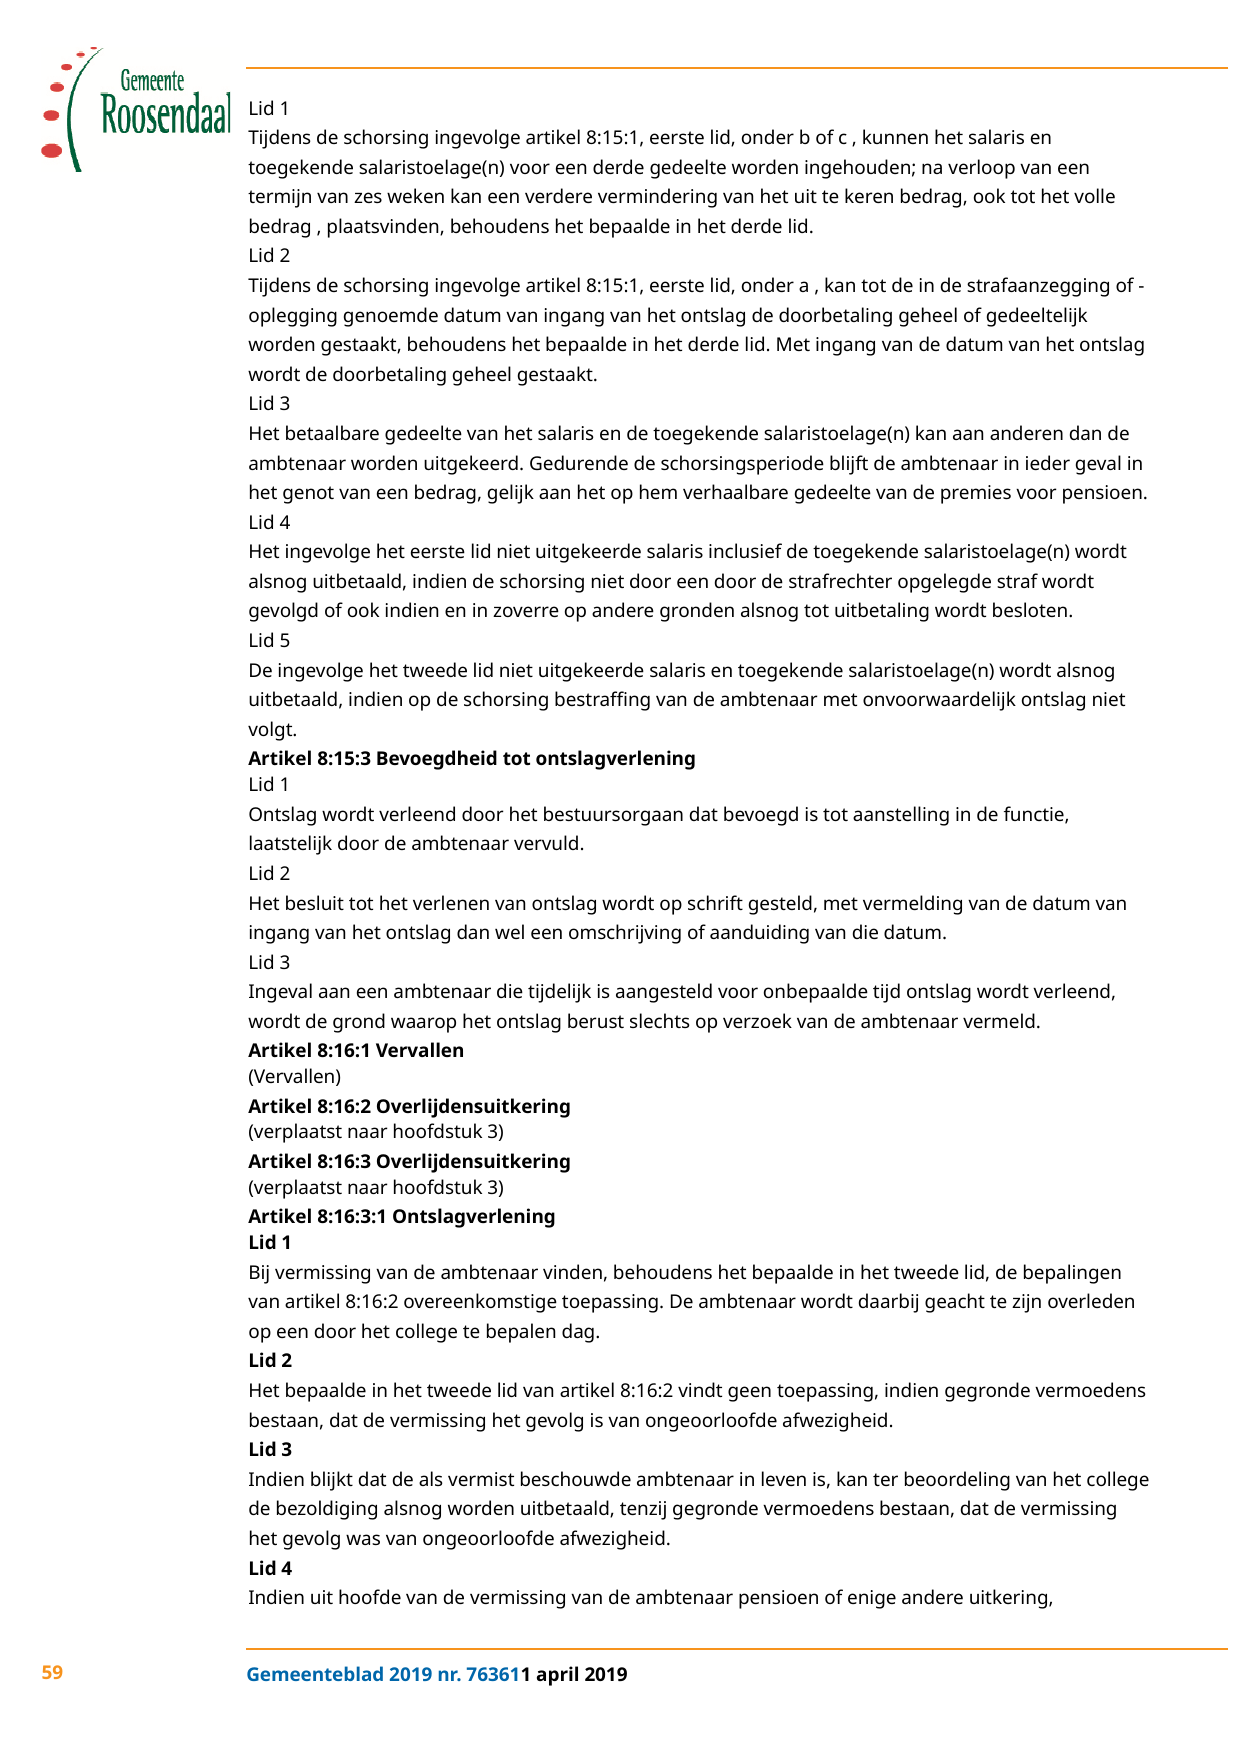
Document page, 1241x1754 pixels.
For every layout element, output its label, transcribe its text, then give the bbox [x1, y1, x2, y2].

text Lid 1 [248, 771, 1152, 797]
text De ingevolge het tweede lid niet uitgekeerde salaris en toegekende salaristoelage(n) wordt alsnog uitbetaald, indien op de schorsing bestraffing van de ambtenaar met onvoorwaardelijk ontslag niet volgt. [248, 657, 1152, 742]
text Lid 3 [248, 1436, 1152, 1462]
text Artikel 8:15:3 Bevoegdheid tot ontslagverlening [248, 746, 1152, 771]
text Lid 3 [248, 391, 1152, 416]
text Het ingevolge het eerste lid niet uitgekeerde salaris inclusief de toegekende salaristoelage(n) wordt alsnog uitbetaald, indien de schorsing niet door een door de strafrechter opgelegde straf wordt gevolgd of ook indien en in zoverre op andere gronden alsnog tot uitbetaling wordt besloten. [248, 538, 1152, 623]
text Lid 1 [248, 95, 1152, 121]
text Bij vermissing van de ambtenaar vinden, behoudens het bepaalde in het tweede lid, de bepalingen van artikel 8:16:2 overeenkomstige toepassing. De ambtenaar wordt daarbij geacht te zijn overleden op een door het college te bepalen dag. [248, 1259, 1152, 1344]
text Tijdens de schorsing ingevolge artikel 8:15:1, eerste lid, onder a , kan tot de in de strafaanzegging of -oplegging genoemde datum van ingang van het ontslag de doorbetaling geheel of gedeeltelijk worden gestaakt, behoudens het bepaalde in het derde lid. Met ingang van de datum van het ontslag wordt de doorbetaling geheel gestaakt. [248, 272, 1152, 387]
text Artikel 8:16:2 Overlijdensuitkering [248, 1093, 1152, 1119]
text Lid 4 [248, 509, 1152, 535]
text Artikel 8:16:3 Overlijdensuitkering [248, 1148, 1152, 1174]
text (verplaatst naar hoofdstuk 3) [248, 1174, 1152, 1200]
text Indien uit hoofde van de vermissing van de ambtenaar pensioen of enige andere uitkering, [248, 1584, 1152, 1610]
text Artikel 8:16:3:1 Ontslagverlening [248, 1203, 1152, 1229]
text Het betaalbare gedeelte van het salaris en de toegekende salaristoelage(n) kan aan anderen dan de ambtenaar worden uitgekeerd. Gedurende de schorsingsperiode blijft de ambtenaar in ieder geval in het genot van een bedrag, gelijk aan het op hem verhaalbare gedeelte van de premies voor pensioen. [248, 420, 1152, 505]
text (verplaatst naar hoofdstuk 3) [248, 1119, 1152, 1144]
text Het bepaalde in het tweede lid van artikel 8:16:2 vindt geen toepassing, indien gegronde vermoedens bestaan, dat de vermissing het gevolg is van ongeoorloofde afwezigheid. [248, 1377, 1152, 1432]
text Lid 5 [248, 627, 1152, 653]
text Ontslag wordt verleend door het bestuursorgaan dat bevoegd is tot aanstelling in de functie, laatstelijk door de ambtenaar vervuld. [248, 801, 1152, 856]
text Lid 2 [248, 243, 1152, 268]
text (Vervallen) [248, 1063, 1152, 1089]
text Het besluit tot het verlenen van ontslag wordt op schrift gesteld, met vermelding van de datum van ingang van het ontslag dan wel een omschrijving of aanduiding van die datum. [248, 890, 1152, 945]
text Lid 2 [248, 860, 1152, 886]
text Tijdens de schorsing ingevolge artikel 8:15:1, eerste lid, onder b of c , kunnen het salaris en toegekende salaristoelage(n) voor een derde gedeelte worden ingehouden; na verloop van een termijn van zes weken kan een verdere vermindering van het uit te keren bedrag, ook tot het volle bedrag , plaatsvinden, behoudens het bepaalde in het derde lid. [248, 124, 1152, 239]
text Lid 4 [248, 1555, 1152, 1580]
text Lid 3 [248, 949, 1152, 974]
text Lid 2 [248, 1348, 1152, 1373]
text Indien blijkt dat de als vermist beschouwde ambtenaar in leven is, kan ter beoordeling van het college de bezoldiging alsnog worden uitbetaald, tenzij gegronde vermoedens bestaan, dat de vermissing het gevolg was van ongeoorloofde afwezigheid. [248, 1466, 1152, 1551]
text Lid 1 [248, 1229, 1152, 1255]
picture [41, 47, 231, 172]
text Artikel 8:16:1 Vervallen [248, 1038, 1152, 1063]
text Ingeval aan een ambtenaar die tijdelijk is aangesteld voor onbepaalde tijd ontslag wordt verleend, wordt de grond waarop het ontslag berust slechts op verzoek van de ambtenaar vermeld. [248, 978, 1152, 1034]
